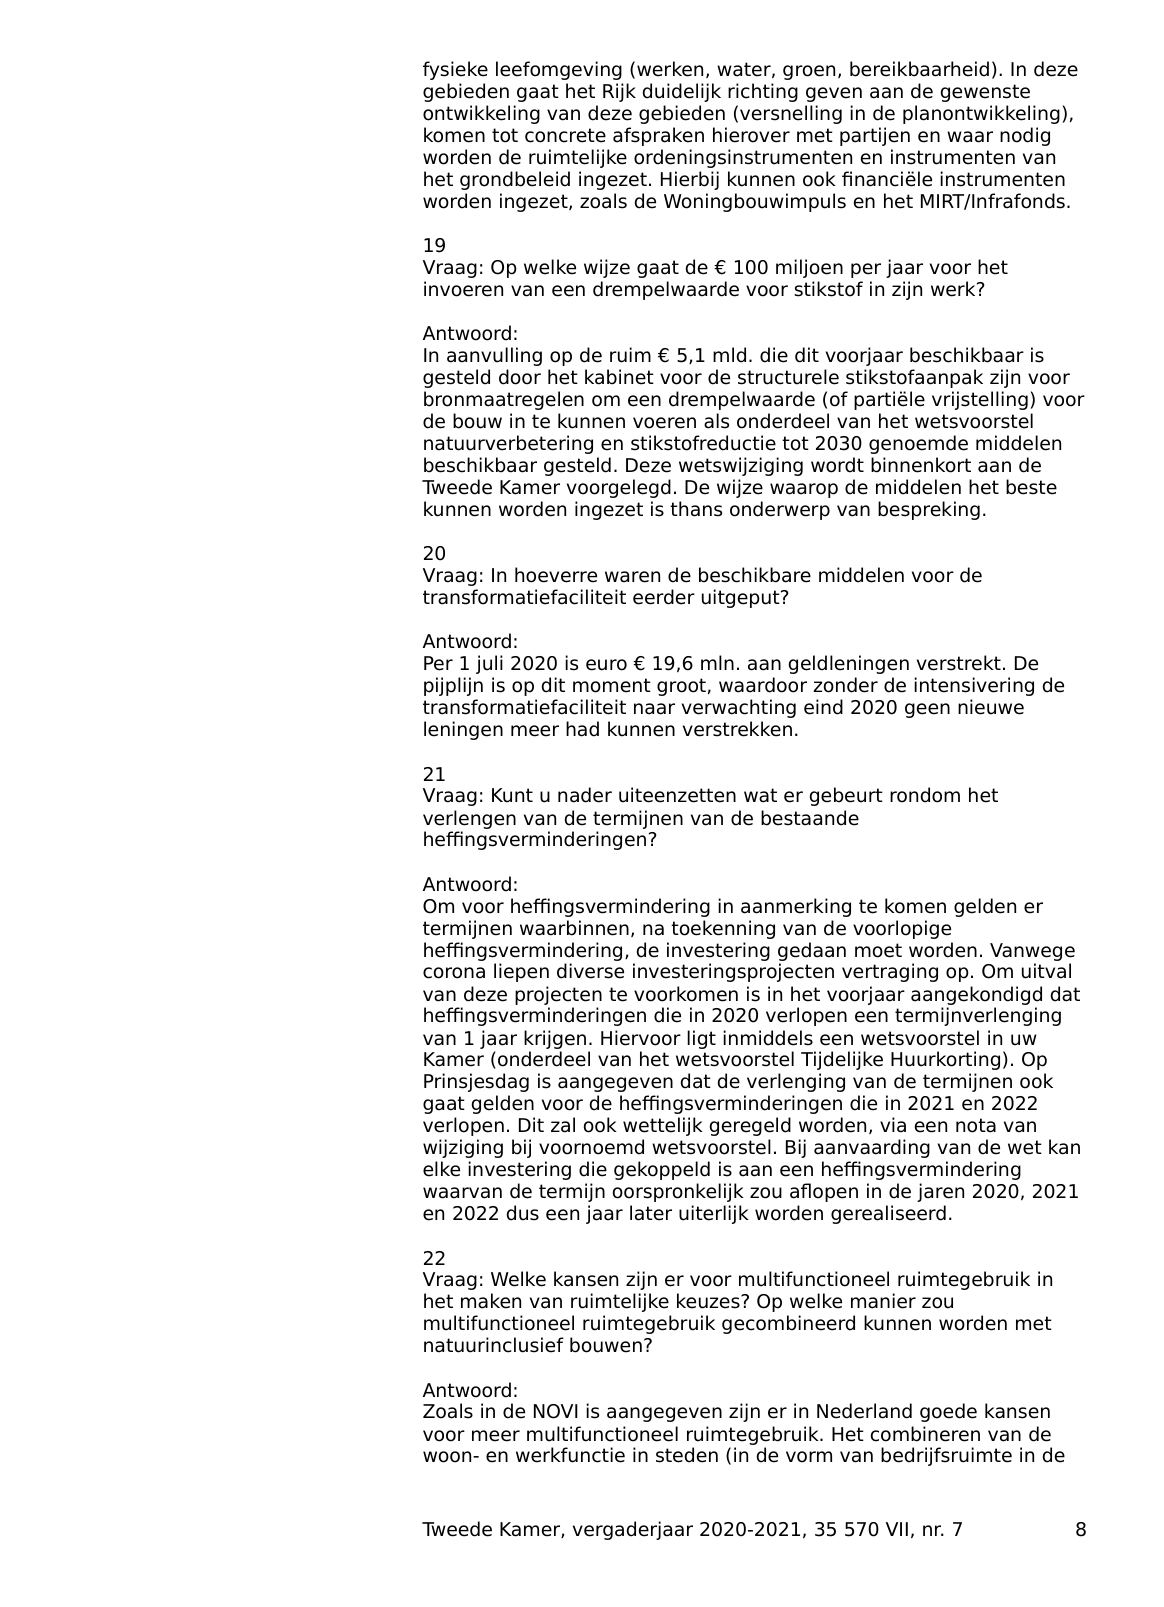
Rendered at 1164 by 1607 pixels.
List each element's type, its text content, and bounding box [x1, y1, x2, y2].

text 20 [422, 543, 1087, 565]
text Zoals in de NOVI is aangegeven zijn er in Nederland goede kansen voor meer multifunctioneel ruimtegebruik. Het combineren van de woon- en werkfunctie in steden (in de vorm van bedrijfsruimte in de [422, 1401, 1087, 1467]
text Vraag: Welke kansen zijn er voor multifunctioneel ruimtegebruik in het maken van ruimtelijke keuzes? Op welke manier zou multifunctioneel ruimtegebruik gecombineerd kunnen worden met natuurinclusief bouwen? [422, 1269, 1087, 1357]
text Vraag: Kunt u nader uiteenzetten wat er gebeurt rondom het verlengen van de termijnen van de bestaande heffingsverminderingen? [422, 785, 1087, 851]
text 19 [422, 235, 1087, 257]
text 21 [422, 763, 1087, 785]
text fysieke leefomgeving (werken, water, groen, bereikbaarheid). In deze gebieden gaat het Rijk duidelijk richting geven aan de gewenste ontwikkeling van deze gebieden (versnelling in de planontwikkeling), komen tot concrete afspraken hierover met partijen en waar nodig worden de ruimtelijke ordeningsinstrumenten en instrumenten van het grondbeleid ingezet. Hierbij kunnen ook financiële instrumenten worden ingezet, zoals de Woningbouwimpuls en het MIRT/Infrafonds. [422, 59, 1087, 213]
text Antwoord: [422, 323, 1087, 345]
text In aanvulling op de ruim € 5,1 mld. die dit voorjaar beschikbaar is gesteld door het kabinet voor de structurele stikstofaanpak zijn voor bronmaatregelen om een drempelwaarde (of partiële vrijstelling) voor de bouw in te kunnen voeren als onderdeel van het wetsvoorstel natuurverbetering en stikstofreductie tot 2030 genoemde middelen beschikbaar gesteld. Deze wetswijziging wordt binnenkort aan de Tweede Kamer voorgelegd. De wijze waarop de middelen het beste kunnen worden ingezet is thans onderwerp van bespreking. [422, 345, 1087, 521]
text Antwoord: [422, 873, 1087, 896]
text Vraag: In hoeverre waren de beschikbare middelen voor de transformatiefaciliteit eerder uitgeput? [422, 565, 1087, 609]
text Per 1 juli 2020 is euro € 19,6 mln. aan geldleningen verstrekt. De pijplijn is op dit moment groot, waardoor zonder de intensivering de transformatiefaciliteit naar verwachting eind 2020 geen nieuwe leningen meer had kunnen verstrekken. [422, 653, 1087, 741]
text Om voor heffingsvermindering in aanmerking te komen gelden er termijnen waarbinnen, na toekenning van de voorlopige heffingsvermindering, de investering gedaan moet worden. Vanwege corona liepen diverse investeringsprojecten vertraging op. Om uitval van deze projecten te voorkomen is in het voorjaar aangekondigd dat heffingsverminderingen die in 2020 verlopen een termijnverlenging van 1 jaar krijgen. Hiervoor ligt inmiddels een wetsvoorstel in uw Kamer (onderdeel van het wetsvoorstel Tijdelijke Huurkorting). Op Prinsjesdag is aangegeven dat de verlenging van de termijnen ook gaat gelden voor de heffingsverminderingen die in 2021 en 2022 verlopen. Dit zal ook wettelijk geregeld worden, via een nota van wijziging bij voornoemd wetsvoorstel. Bij aanvaarding van de wet kan elke investering die gekoppeld is aan een heffingsvermindering waarvan de termijn oorspronkelijk zou aflopen in de jaren 2020, 2021 en 2022 dus een jaar later uiterlijk worden gerealiseerd. [422, 896, 1087, 1225]
text Antwoord: [422, 1379, 1087, 1401]
text 22 [422, 1247, 1087, 1269]
text Vraag: Op welke wijze gaat de € 100 miljoen per jaar voor het invoeren van een drempelwaarde voor stikstof in zijn werk? [422, 257, 1087, 301]
text Antwoord: [422, 631, 1087, 653]
